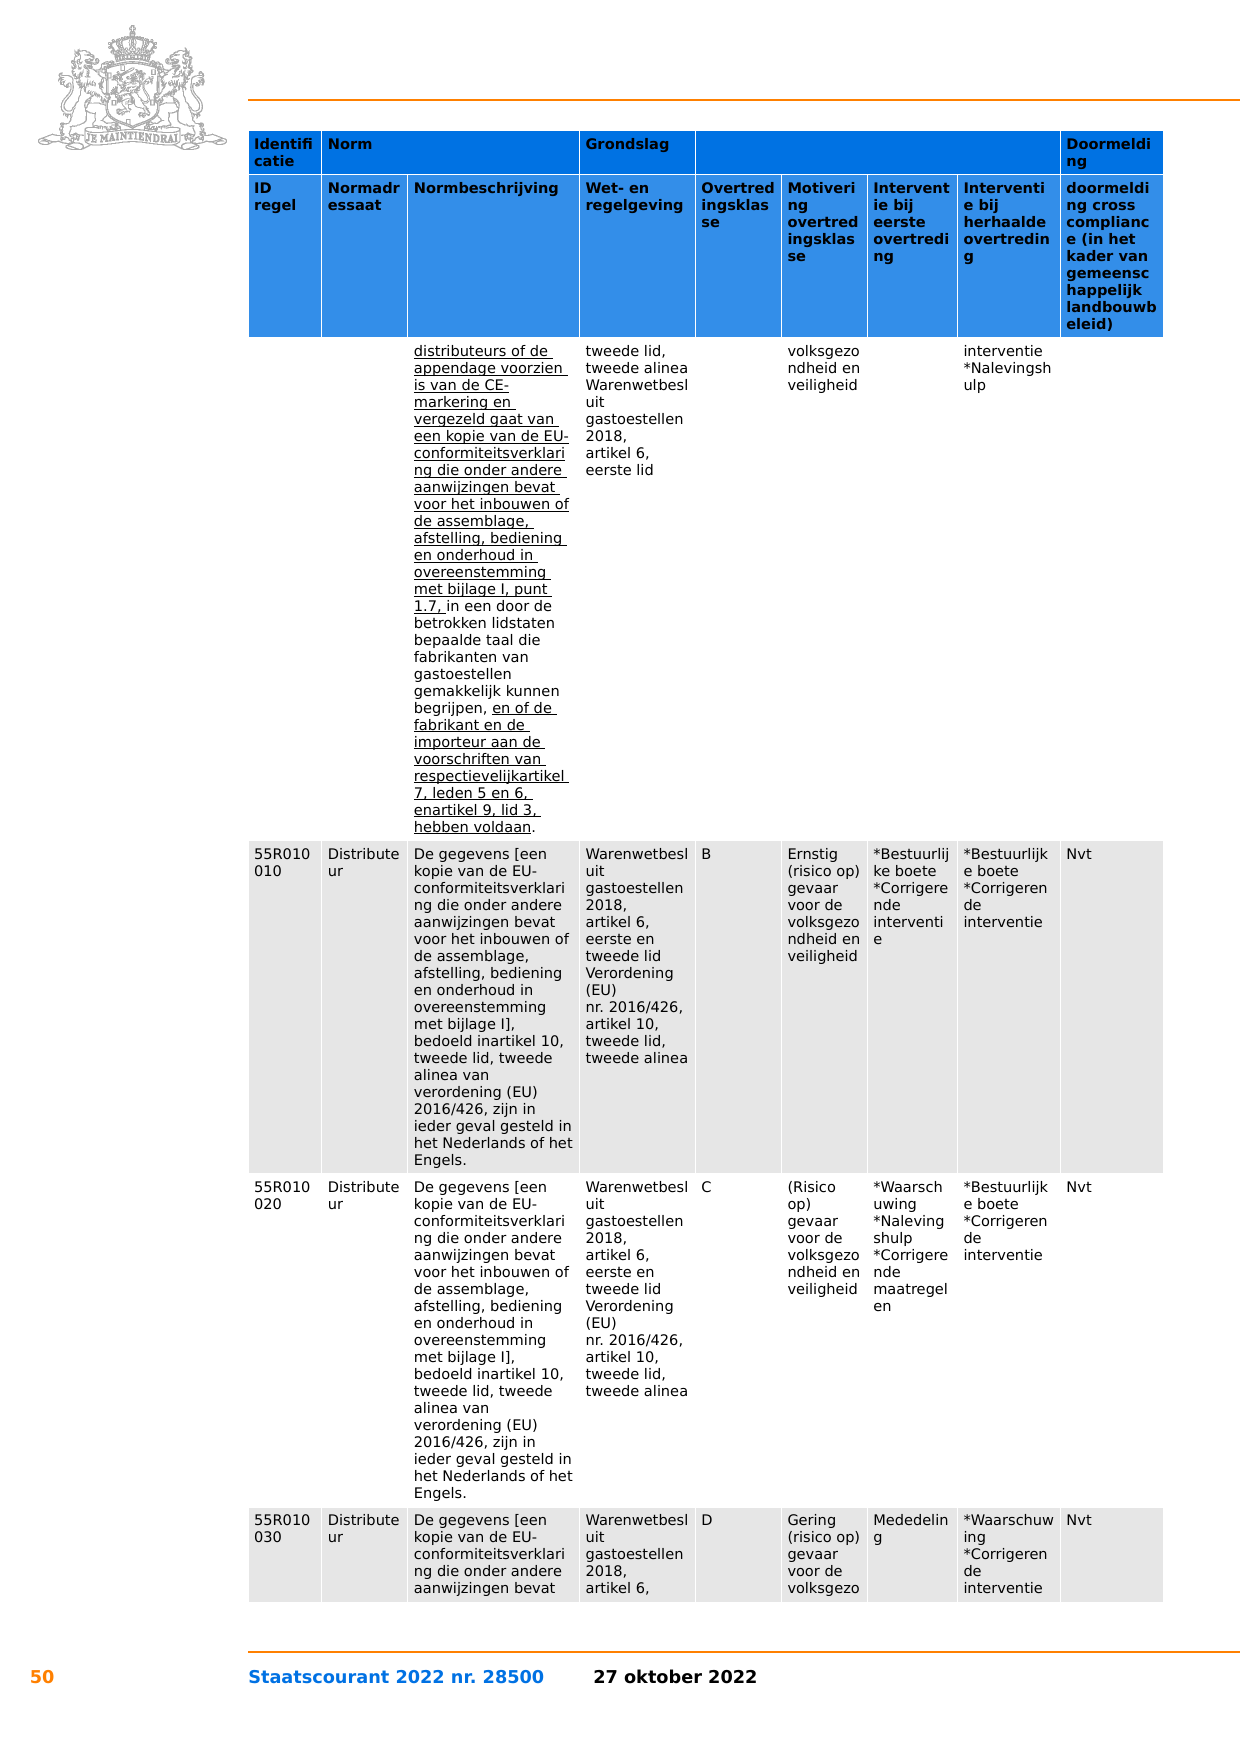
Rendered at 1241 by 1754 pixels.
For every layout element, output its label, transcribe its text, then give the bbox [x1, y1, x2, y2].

table_cell Normadressaat [322, 175, 407, 337]
table_cell Interventie bij eerste overtreding [868, 175, 957, 337]
table_cell De gegevens [een kopie van de EU-conformiteitsverklaring die onder andere aanwijzingen bevat voor het inbouwen of de assemblage, afstelling, bediening en onderhoud in overeenstemming met bijlage I], bedoeld inartikel 10, tweede lid, tweede alinea van verordening (EU) 2016/426, zijn in ieder geval gesteld in het Nederlands of het Engels. [408, 1174, 579, 1506]
table_cell Distributeur [322, 841, 407, 1173]
table_cell Distributeur [322, 1508, 407, 1602]
table_header Identificatie [249, 131, 321, 174]
table_cell Distributeur [322, 1174, 407, 1506]
table_cell 55R010010 [249, 841, 321, 1173]
table_cell [696, 339, 781, 840]
table_cell [868, 339, 957, 840]
table_header Grondslag [580, 131, 695, 174]
table_cell Gering (risico op) gevaar voor de volksgezo [782, 1508, 867, 1602]
table_cell Nvt [1061, 841, 1163, 1173]
table_cell volksgezondheid en veiligheid [782, 339, 867, 840]
table_cell ID regel [249, 175, 321, 337]
table_cell Nvt [1061, 1174, 1163, 1506]
table_cell Nvt [1061, 1508, 1163, 1602]
table_cell distributeurs of de appendage voorzien is van de CE-markering en vergezeld gaat van een kopie van de EU-conformiteitsverklaring die onder andere aanwijzingen bevat voor het inbouwen of de assemblage, afstelling, bediening en onderhoud in overeenstemming met bijlage I, punt 1.7, in een door de betrokken lidstaten bepaalde taal die fabrikanten van gastoestellen gemakkelijk kunnen begrijpen, en of de fabrikant en de importeur aan de voorschriften van respectievelijkartikel 7, leden 5 en 6, enartikel 9, lid 3, hebben voldaan. [408, 339, 579, 840]
table_cell Mededeling [868, 1508, 957, 1602]
table_cell *Waarschuwing *Nalevingshulp *Corrigerende maatregelen [868, 1174, 957, 1506]
table_header [696, 131, 1060, 174]
table_cell (Risico op) gevaar voor de volksgezondheid en veiligheid [782, 1174, 867, 1506]
table_cell interventie *Nalevingshulp [958, 339, 1060, 840]
table_cell De gegevens [een kopie van de EU-conformiteitsverklaring die onder andere aanwijzingen bevat [408, 1508, 579, 1602]
table_header Doormelding [1061, 131, 1163, 174]
table_cell tweede lid, tweede alinea Warenwetbesluit gastoestellen 2018, artikel 6, eerste lid [580, 339, 695, 840]
table_cell Ernstig (risico op) gevaar voor de volksgezondheid en veiligheid [782, 841, 867, 1173]
table_cell 55R010020 [249, 1174, 321, 1506]
table_cell *Bestuurlijke boete *Corrigerende interventie [958, 1174, 1060, 1506]
table_cell Warenwetbesluit gastoestellen 2018, artikel 6, eerste en tweede lid Verordening (EU) nr. 2016/426, artikel 10, tweede lid, tweede alinea [580, 841, 695, 1173]
table_cell [1061, 339, 1163, 840]
table_cell *Waarschuwing *Corrigerende interventie [958, 1508, 1060, 1602]
table_cell 55R010030 [249, 1508, 321, 1602]
table_cell [249, 339, 321, 840]
table_cell De gegevens [een kopie van de EU-conformiteitsverklaring die onder andere aanwijzingen bevat voor het inbouwen of de assemblage, afstelling, bediening en onderhoud in overeenstemming met bijlage I], bedoeld inartikel 10, tweede lid, tweede alinea van verordening (EU) 2016/426, zijn in ieder geval gesteld in het Nederlands of het Engels. [408, 841, 579, 1173]
table_cell D [696, 1508, 781, 1602]
table_cell Warenwetbesluit gastoestellen 2018, artikel 6, eerste en tweede lid Verordening (EU) nr. 2016/426, artikel 10, tweede lid, tweede alinea [580, 1174, 695, 1506]
table_cell Warenwetbesluit gastoestellen 2018, artikel 6, [580, 1508, 695, 1602]
table_cell C [696, 1174, 781, 1506]
table_cell *Bestuurlijke boete *Corrigerende interventie [958, 841, 1060, 1173]
table_cell Interventie bij herhaalde overtreding [958, 175, 1060, 337]
table_cell *Bestuurlijke boete *Corrigerende interventie [868, 841, 957, 1173]
table_cell Motivering overtredingsklasse [782, 175, 867, 337]
table_cell Wet- en regelgeving [580, 175, 695, 337]
table_cell [322, 339, 407, 840]
table_cell doormelding cross compliance (in het kader van gemeenschappelijk landbouwbeleid) [1061, 175, 1163, 337]
picture [38, 25, 227, 150]
table_cell B [696, 841, 781, 1173]
table_cell Overtredingsklasse [696, 175, 781, 337]
table_cell Normbeschrijving [408, 175, 579, 337]
table_header Norm [322, 131, 579, 174]
